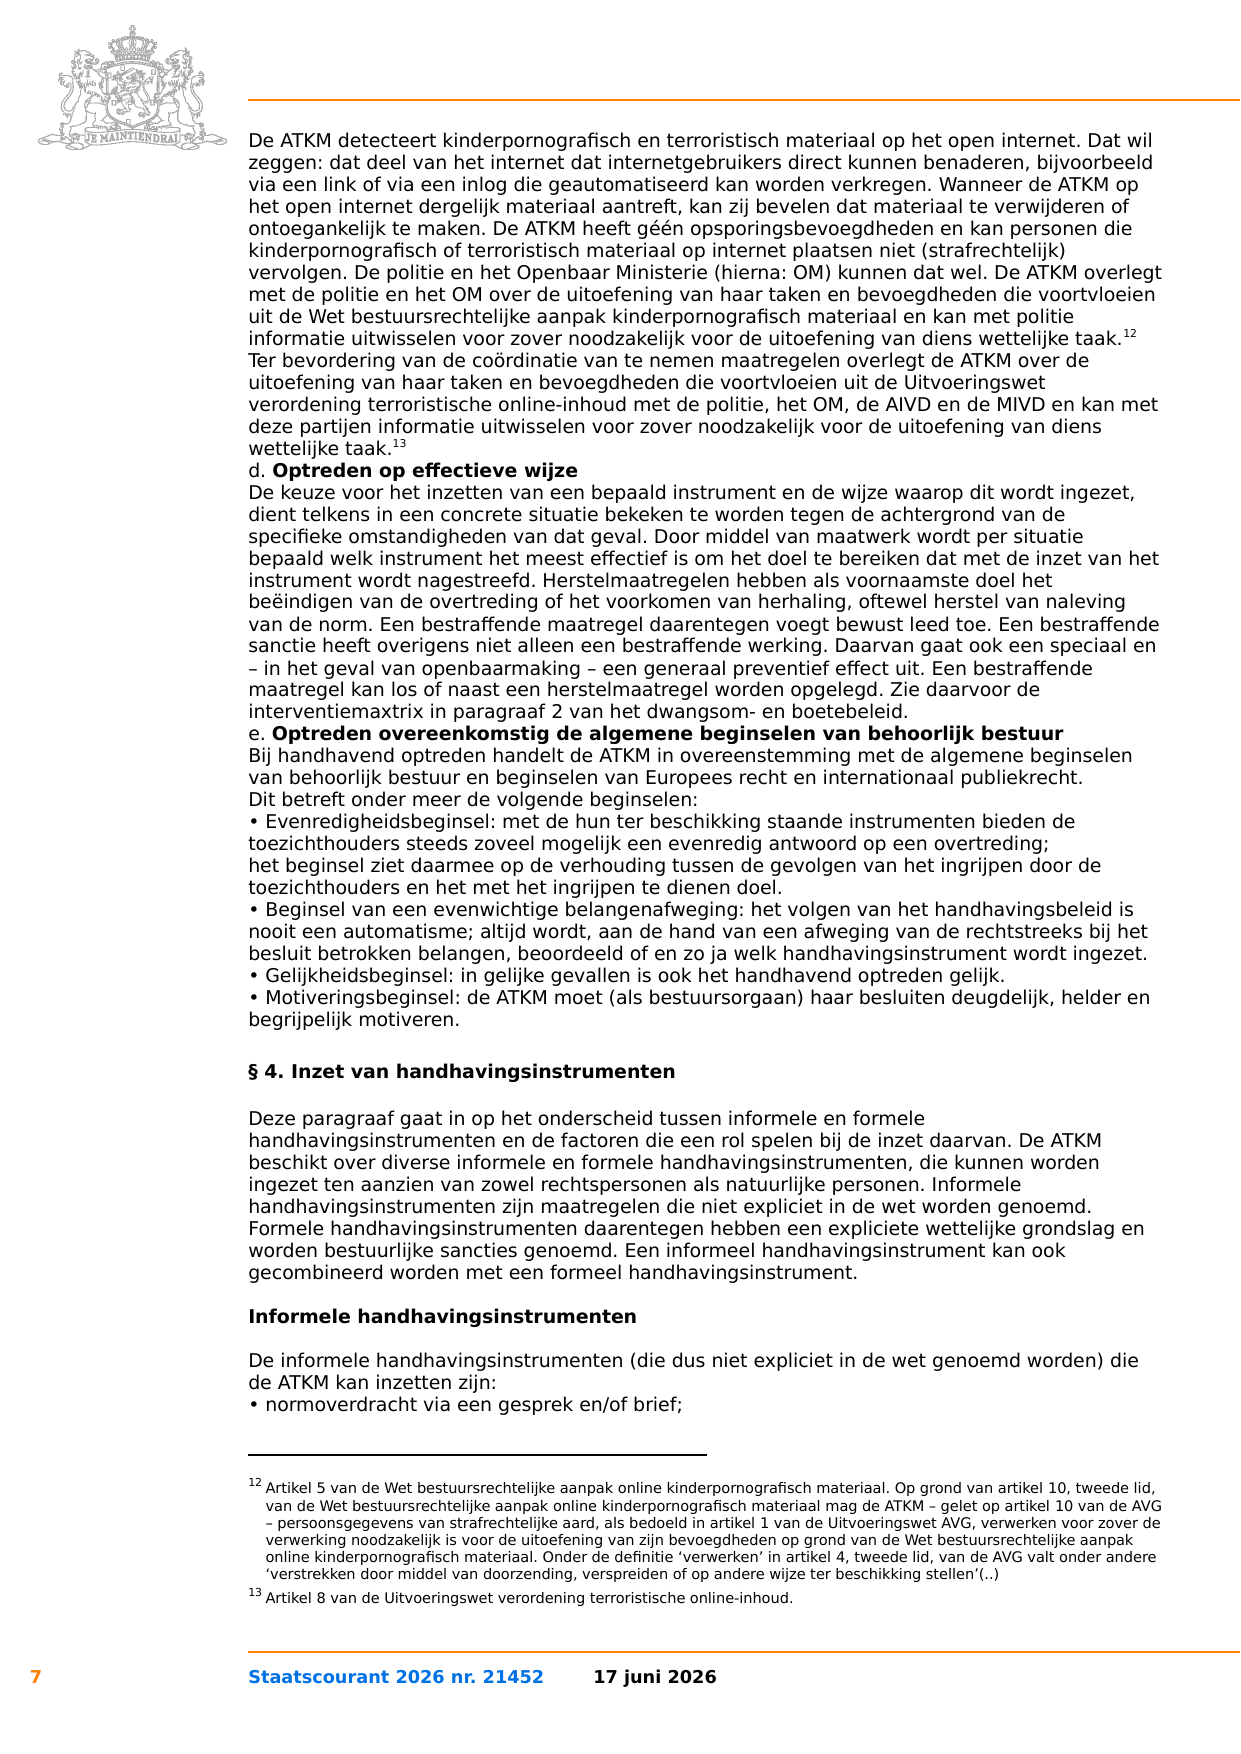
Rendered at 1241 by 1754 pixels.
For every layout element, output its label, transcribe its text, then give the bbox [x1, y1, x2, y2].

text • Evenredigheidsbeginsel: met de hun ter beschikking staande instrumenten bieden de toezichthouders steeds zoveel mogelijk een evenredig antwoord op een overtreding; [248, 811, 1163, 855]
text Deze paragraaf gaat in op het onderscheid tussen informele en formele handhavingsinstrumenten en de factoren die een rol spelen bij de inzet daarvan. De ATKM beschikt over diverse informele en formele handhavingsinstrumenten, die kunnen worden ingezet ten aanzien van zowel rechtspersonen als natuurlijke personen. Informele handhavingsinstrumenten zijn maatregelen die niet expliciet in de wet worden genoemd. Formele handhavingsinstrumenten daarentegen hebben een expliciete wettelijke grondslag en worden bestuurlijke sancties genoemd. Een informeel handhavingsinstrument kan ook gecombineerd worden met een formeel handhavingsinstrument. [248, 1108, 1163, 1284]
text d. Optreden op effectieve wijze [248, 459, 1163, 482]
text e. Optreden overeenkomstig de algemene beginselen van behoorlijk bestuur [248, 723, 1163, 745]
text De ATKM detecteert kinderpornografisch en terroristisch materiaal op het open internet. Dat wil zeggen: dat deel van het internet dat internetgebruikers direct kunnen benaderen, bijvoorbeeld via een link of via een inlog die geautomatiseerd kan worden verkregen. Wanneer de ATKM op het open internet dergelijk materiaal aantreft, kan zij bevelen dat materiaal te verwijderen of ontoegankelijk te maken. De ATKM heeft géén opsporingsbevoegdheden en kan personen die kinderpornografisch of terroristisch materiaal op internet plaatsen niet (strafrechtelijk) vervolgen. De politie en het Openbaar Ministerie (hierna: OM) kunnen dat wel. De ATKM overlegt met de politie en het OM over de uitoefening van haar taken en bevoegdheden die voortvloeien uit de Wet bestuursrechtelijke aanpak kinderpornografisch materiaal en kan met politie informatie uitwisselen voor zover noodzakelijk voor de uitoefening van diens wettelijke taak. Ter bevordering van de coördinatie van te nemen maatregelen overlegt de ATKM over de uitoefening van haar taken en bevoegdheden die voortvloeien uit de Uitvoeringswet verordening terroristische online-inhoud met de politie, het OM, de AIVD en de MIVD en kan met deze partijen informatie uitwisselen voor zover noodzakelijk voor de uitoefening van diens wettelijke taak. [248, 130, 1163, 459]
text De informele handhavingsinstrumenten (die dus niet expliciet in de wet genoemd worden) die de ATKM kan inzetten zijn: [248, 1349, 1163, 1393]
subtitle Informele handhavingsinstrumenten [248, 1306, 1163, 1328]
text • Motiveringsbeginsel: de ATKM moet (als bestuursorgaan) haar besluiten deugdelijk, helder en begrijpelijk motiveren. [248, 987, 1163, 1031]
text Bij handhavend optreden handelt de ATKM in overeenstemming met de algemene beginselen van behoorlijk bestuur en beginselen van Europees recht en internationaal publiekrecht. [248, 745, 1163, 789]
text Dit betreft onder meer de volgende beginselen: [248, 789, 1163, 811]
text Artikel 8 van de Uitvoeringswet verordening terroristische online-inhoud. [248, 1586, 1163, 1608]
subtitle § 4. Inzet van handhavingsinstrumenten [248, 1061, 1163, 1083]
text • Gelijkheidsbeginsel: in gelijke gevallen is ook het handhavend optreden gelijk. [248, 965, 1163, 987]
text • normoverdracht via een gesprek en/of brief; [248, 1393, 1163, 1416]
text het beginsel ziet daarmee op de verhouding tussen de gevolgen van het ingrijpen door de toezichthouders en het met het ingrijpen te dienen doel. [248, 855, 1163, 899]
text • Beginsel van een evenwichtige belangenafweging: het volgen van het handhavingsbeleid is nooit een automatisme; altijd wordt, aan de hand van een afweging van de rechtstreeks bij het besluit betrokken belangen, beoordeeld of en zo ja welk handhavingsinstrument wordt ingezet. [248, 899, 1163, 965]
picture [38, 25, 227, 150]
text Artikel 5 van de Wet bestuursrechtelijke aanpak online kinderpornografisch materiaal. Op grond van artikel 10, tweede lid, van de Wet bestuursrechtelijke aanpak online kinderpornografisch materiaal mag de ATKM – gelet op artikel 10 van de AVG – persoonsgegevens van strafrechtelijke aard, als bedoeld in artikel 1 van de Uitvoeringswet AVG, verwerken voor zover de verwerking noodzakelijk is voor de uitoefening van zijn bevoegdheden op grond van de Wet bestuursrechtelijke aanpak online kinderpornografisch materiaal. Onder de definitie ‘verwerken’ in artikel 4, tweede lid, van de AVG valt onder andere ‘verstrekken door middel van doorzending, verspreiden of op andere wijze ter beschikking stellen’(..) [248, 1476, 1163, 1583]
text De keuze voor het inzetten van een bepaald instrument en de wijze waarop dit wordt ingezet, dient telkens in een concrete situatie bekeken te worden tegen de achtergrond van de specifieke omstandigheden van dat geval. Door middel van maatwerk wordt per situatie bepaald welk instrument het meest effectief is om het doel te bereiken dat met de inzet van het instrument wordt nagestreefd. Herstelmaatregelen hebben als voornaamste doel het beëindigen van de overtreding of het voorkomen van herhaling, oftewel herstel van naleving van de norm. Een bestraffende maatregel daarentegen voegt bewust leed toe. Een bestraffende sanctie heeft overigens niet alleen een bestraffende werking. Daarvan gaat ook een speciaal en – in het geval van openbaarmaking – een generaal preventief effect uit. Een bestraffende maatregel kan los of naast een herstelmaatregel worden opgelegd. Zie daarvoor de interventiemaxtrix in paragraaf 2 van het dwangsom- en boetebeleid. [248, 482, 1163, 723]
